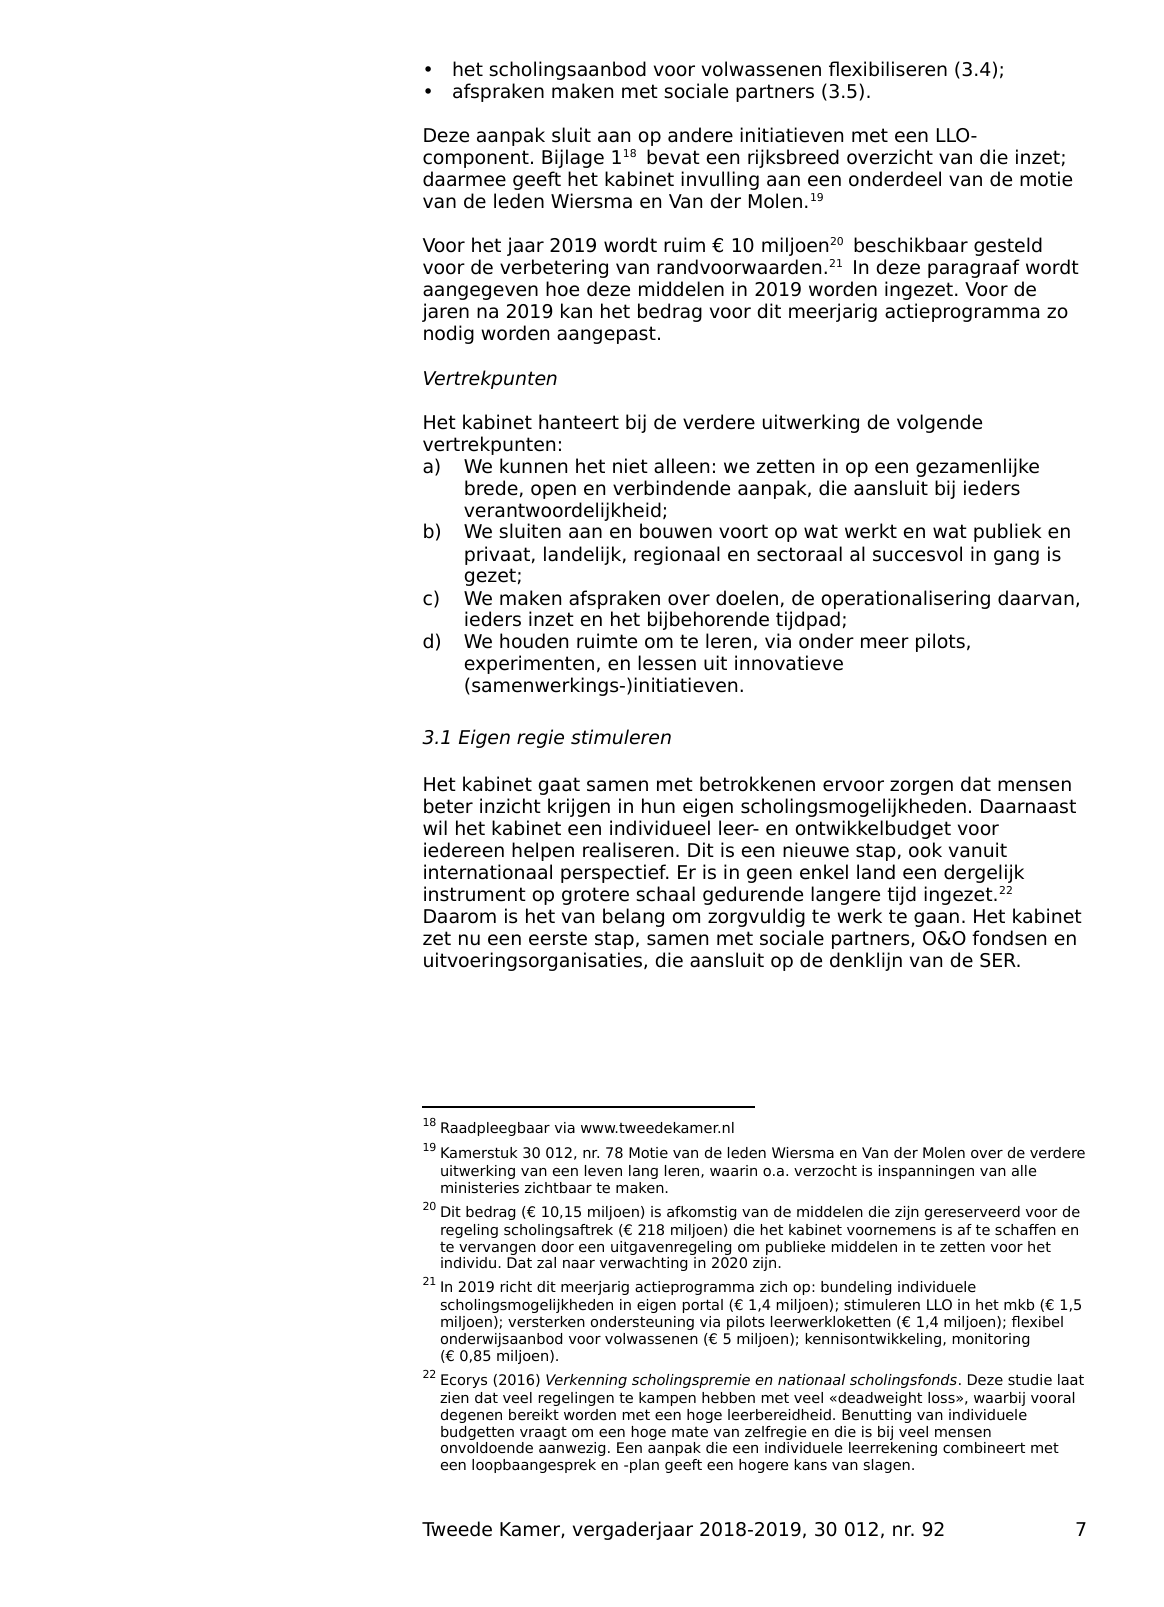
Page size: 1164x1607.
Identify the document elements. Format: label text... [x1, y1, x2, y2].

text In 2019 richt dit meerjarig actieprogramma zich op: bundeling individuele scholingsmogelijkheden in eigen portal (€ 1,4 miljoen); stimuleren LLO in het mkb (€ 1,5 miljoen); versterken ondersteuning via pilots leerwerkloketten (€ 1,4 miljoen); flexibel onderwijsaanbod voor volwassenen (€ 5 miljoen); kennisontwikkeling, monitoring (€ 0,85 miljoen). [422, 1275, 1087, 1365]
subtitle Vertrekpunten [422, 367, 1087, 389]
text Voor het jaar 2019 wordt ruim € 10 miljoen beschikbaar gesteld voor de verbetering van randvoorwaarden. In deze paragraaf wordt aangegeven hoe deze middelen in 2019 worden ingezet. Voor de jaren na 2019 kan het bedrag voor dit meerjarig actieprogramma zo nodig worden aangepast. [422, 235, 1087, 345]
text • afspraken maken met sociale partners (3.5). [422, 81, 1087, 103]
text Deze aanpak sluit aan op andere initiatieven met een LLO-component. Bijlage 1 bevat een rijksbreed overzicht van die inzet; daarmee geeft het kabinet invulling aan een onderdeel van de motie van de leden Wiersma en Van der Molen. [422, 125, 1087, 213]
text b) We sluiten aan en bouwen voort op wat werkt en wat publiek en privaat, landelijk, regionaal en sectoraal al succesvol in gang is gezet; [422, 521, 1087, 587]
text Ecorys (2016) Verkenning scholingspremie en nationaal scholingsfonds. Deze studie laat zien dat veel regelingen te kampen hebben met veel «deadweight loss», waarbij vooral degenen bereikt worden met een hoge leerbereidheid. Benutting van individuele budgetten vraagt om een hoge mate van zelfregie en die is bij veel mensen onvoldoende aanwezig. Een aanpak die een individuele leerrekening combineert met een loopbaangesprek en -plan geeft een hogere kans van slagen. [422, 1368, 1087, 1474]
text • het scholingsaanbod voor volwassenen flexibiliseren (3.4); [422, 59, 1087, 81]
text Dit bedrag (€ 10,15 miljoen) is afkomstig van de middelen die zijn gereserveerd voor de regeling scholingsaftrek (€ 218 miljoen) die het kabinet voornemens is af te schaffen en te vervangen door een uitgavenregeling om publieke middelen in te zetten voor het individu. Dat zal naar verwachting in 2020 zijn. [422, 1200, 1087, 1272]
text c) We maken afspraken over doelen, de operationalisering daarvan, ieders inzet en het bijbehorende tijdpad; [422, 587, 1087, 631]
text Kamerstuk 30 012, nr. 78 Motie van de leden Wiersma en Van der Molen over de verdere uitwerking van een leven lang leren, waarin o.a. verzocht is inspanningen van alle ministeries zichtbaar te maken. [422, 1141, 1087, 1197]
text d) We houden ruimte om te leren, via onder meer pilots, experimenten, en lessen uit innovatieve (samenwerkings-)initiatieven. [422, 631, 1087, 697]
text Raadpleegbaar via www.tweedekamer.nl [422, 1116, 1087, 1138]
text Het kabinet gaat samen met betrokkenen ervoor zorgen dat mensen beter inzicht krijgen in hun eigen scholingsmogelijkheden. Daarnaast wil het kabinet een individueel leer- en ontwikkelbudget voor iedereen helpen realiseren. Dit is een nieuwe stap, ook vanuit internationaal perspectief. Er is in geen enkel land een dergelijk instrument op grotere schaal gedurende langere tijd ingezet. Daarom is het van belang om zorgvuldig te werk te gaan. Het kabinet zet nu een eerste stap, samen met sociale partners, O&O fondsen en uitvoeringsorganisaties, die aansluit op de denklijn van de SER. [422, 774, 1087, 972]
subtitle 3.1 Eigen regie stimuleren [422, 727, 1087, 749]
text a) We kunnen het niet alleen: we zetten in op een gezamenlijke brede, open en verbindende aanpak, die aansluit bij ieders verantwoordelijkheid; [422, 456, 1087, 521]
text Het kabinet hanteert bij de verdere uitwerking de volgende vertrekpunten: [422, 412, 1087, 456]
